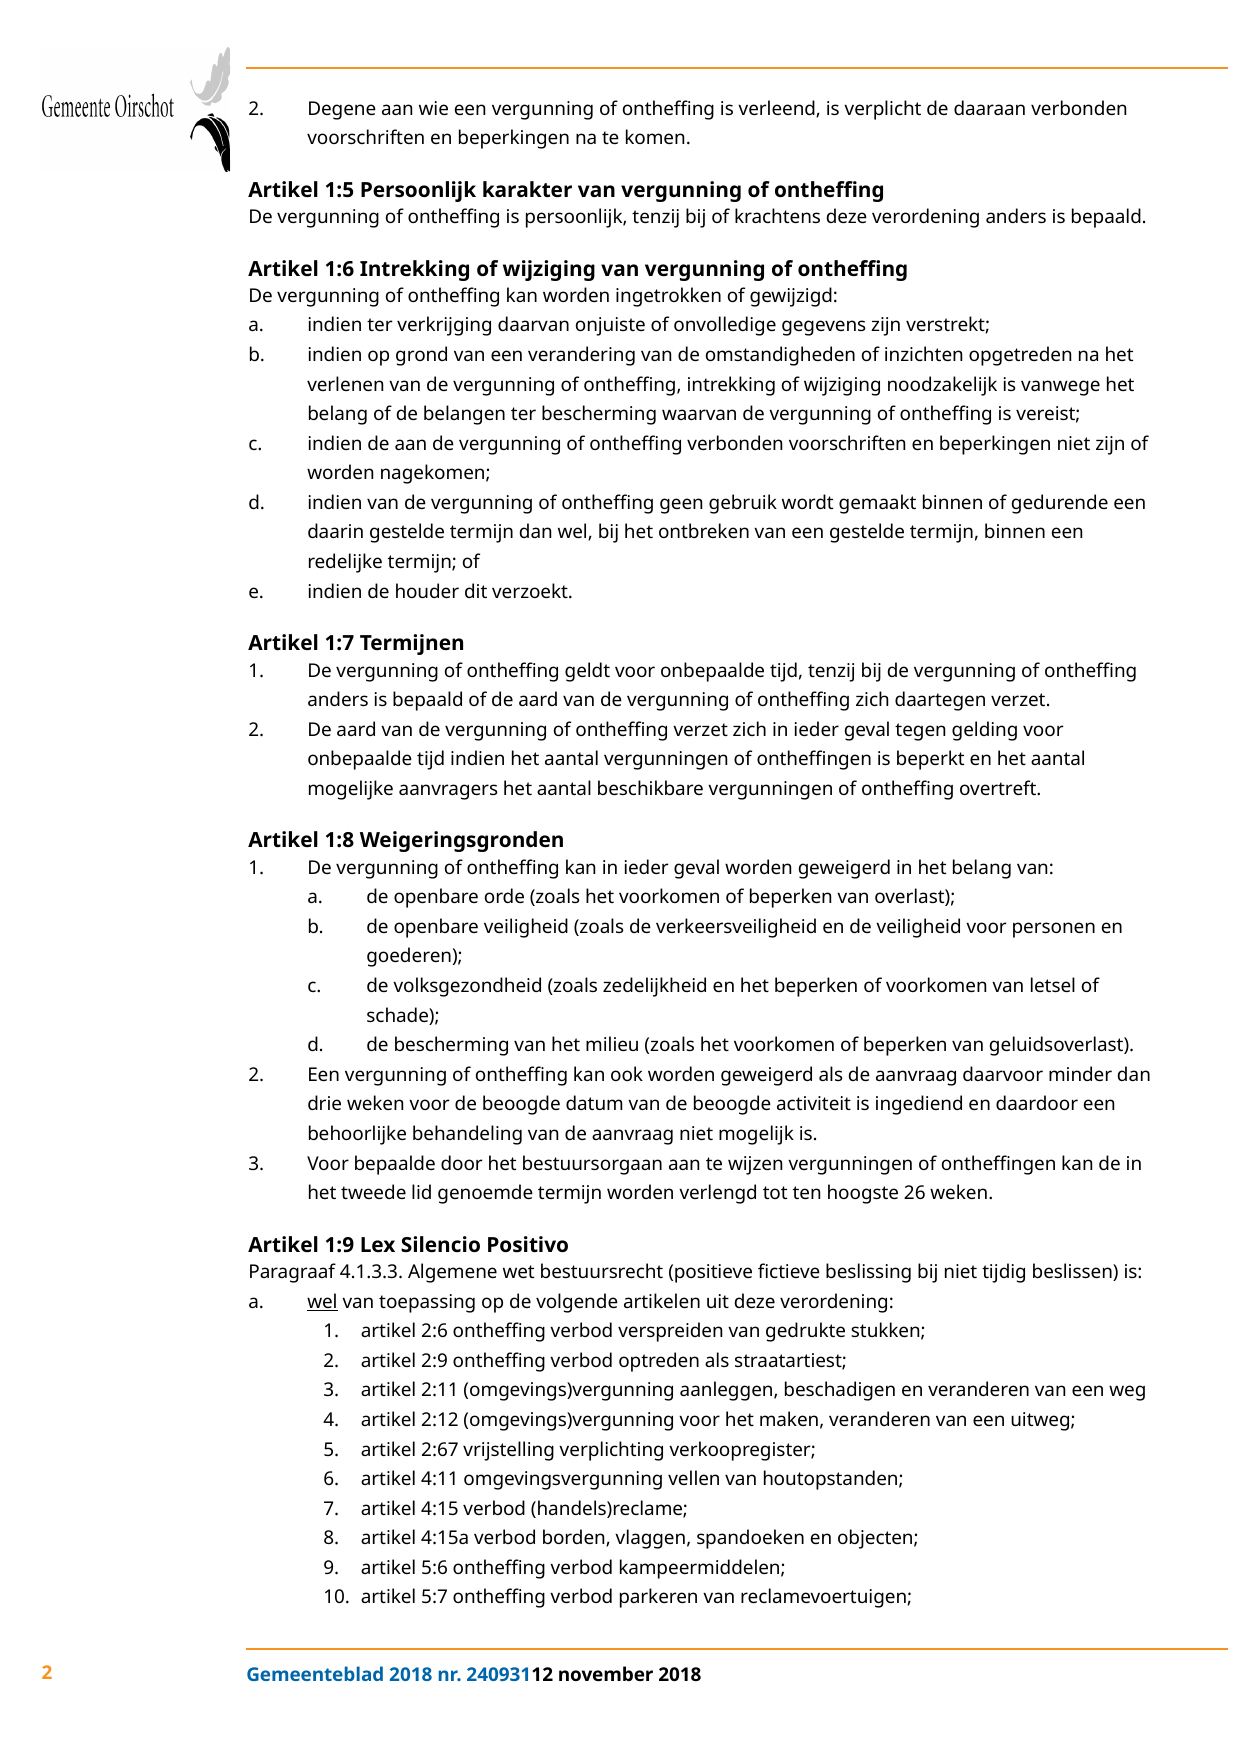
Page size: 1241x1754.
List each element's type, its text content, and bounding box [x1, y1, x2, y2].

list de openbare orde (zoals het voorkomen of beperken van overlast); [307, 883, 1152, 909]
list Voor bepaalde door het bestuursorgaan aan te wijzen vergunningen of ontheffingen kan de in het tweede lid genoemde termijn worden verlengd tot ten hoogste 26 weken. [248, 1150, 1152, 1205]
list De aard van de vergunning of ontheffing verzet zich in ieder geval tegen gelding voor onbepaalde tijd indien het aantal vergunningen of ontheffingen is beperkt en het aantal mogelijke aanvragers het aantal beschikbare vergunningen of ontheffing overtreft. [248, 716, 1152, 801]
list artikel 4:15a verbod borden, vlaggen, spandoeken en objecten; [323, 1524, 1152, 1550]
list artikel 2:11 (omgevings)vergunning aanleggen, beschadigen en veranderen van een weg [323, 1377, 1152, 1402]
list artikel 4:11 omgevingsvergunning vellen van houtopstanden; [323, 1465, 1152, 1491]
list artikel 2:9 ontheffing verbod optreden als straatartiest; [323, 1347, 1152, 1373]
text Paragraaf 4.1.3.3. Algemene wet bestuursrecht (positieve fictieve beslissing bij niet tijdig beslissen) is: [248, 1258, 1152, 1284]
list artikel 4:15 verbod (handels)reclame; [323, 1495, 1152, 1521]
list de openbare veiligheid (zoals de verkeersveiligheid en de veiligheid voor personen en goederen); [307, 913, 1152, 968]
list artikel 5:6 ontheffing verbod kampeermiddelen; [323, 1554, 1152, 1580]
text Artikel 1:9 Lex Silencio Positivo [248, 1230, 1152, 1258]
list artikel 2:6 ontheffing verbod verspreiden van gedrukte stukken; [323, 1317, 1152, 1343]
text De vergunning of ontheffing is persoonlijk, tenzij bij of krachtens deze verordening anders is bepaald. [248, 203, 1152, 229]
list indien de aan de vergunning of ontheffing verbonden voorschriften en beperkingen niet zijn of worden nagekomen; [248, 430, 1152, 485]
text Artikel 1:6 Intrekking of wijziging van vergunning of ontheffing [248, 254, 1152, 282]
list indien ter verkrijging daarvan onjuiste of onvolledige gegevens zijn verstrekt; [248, 312, 1152, 337]
list indien de houder dit verzoekt. [248, 578, 1152, 604]
list Een vergunning of ontheffing kan ook worden geweigerd als de aanvraag daarvoor minder dan drie weken voor de beoogde datum van de beoogde activiteit is ingediend en daardoor een behoorlijke behandeling van de aanvraag niet mogelijk is. [248, 1061, 1152, 1146]
list de bescherming van het milieu (zoals het voorkomen of beperken van geluidsoverlast). [307, 1031, 1152, 1057]
list artikel 2:67 vrijstelling verplichting verkoopregister; [323, 1436, 1152, 1461]
list indien van de vergunning of ontheffing geen gebruik wordt gemaakt binnen of gedurende een daarin gestelde termijn dan wel, bij het ontbreken van een gestelde termijn, binnen een redelijke termijn; of [248, 489, 1152, 574]
list De vergunning of ontheffing kan in ieder geval worden geweigerd in het belang van: [248, 854, 1152, 880]
list De vergunning of ontheffing geldt voor onbepaalde tijd, tenzij bij de vergunning of ontheffing anders is bepaald of de aard van de vergunning of ontheffing zich daartegen verzet. [248, 657, 1152, 712]
text Artikel 1:7 Termijnen [248, 628, 1152, 657]
list Degene aan wie een vergunning of ontheffing is verleend, is verplicht de daaraan verbonden voorschriften en beperkingen na te komen. [248, 95, 1152, 150]
picture [41, 47, 231, 172]
text Artikel 1:8 Weigeringsgronden [248, 826, 1152, 854]
list de volksgezondheid (zoals zedelijkheid en het beperken of voorkomen van letsel of schade); [307, 972, 1152, 1028]
list indien op grond van een verandering van de omstandigheden of inzichten opgetreden na het verlenen van de vergunning of ontheffing, intrekking of wijziging noodzakelijk is vanwege het belang of de belangen ter bescherming waarvan de vergunning of ontheffing is vereist; [248, 341, 1152, 426]
list artikel 2:12 (omgevings)vergunning voor het maken, veranderen van een uitweg; [323, 1406, 1152, 1432]
text Artikel 1:5 Persoonlijk karakter van vergunning of ontheffing [248, 175, 1152, 203]
list artikel 5:7 ontheffing verbod parkeren van reclamevoertuigen; [323, 1584, 1152, 1609]
text De vergunning of ontheffing kan worden ingetrokken of gewijzigd: [248, 282, 1152, 308]
list wel van toepassing op de volgende artikelen uit deze verordening: [248, 1288, 1152, 1313]
